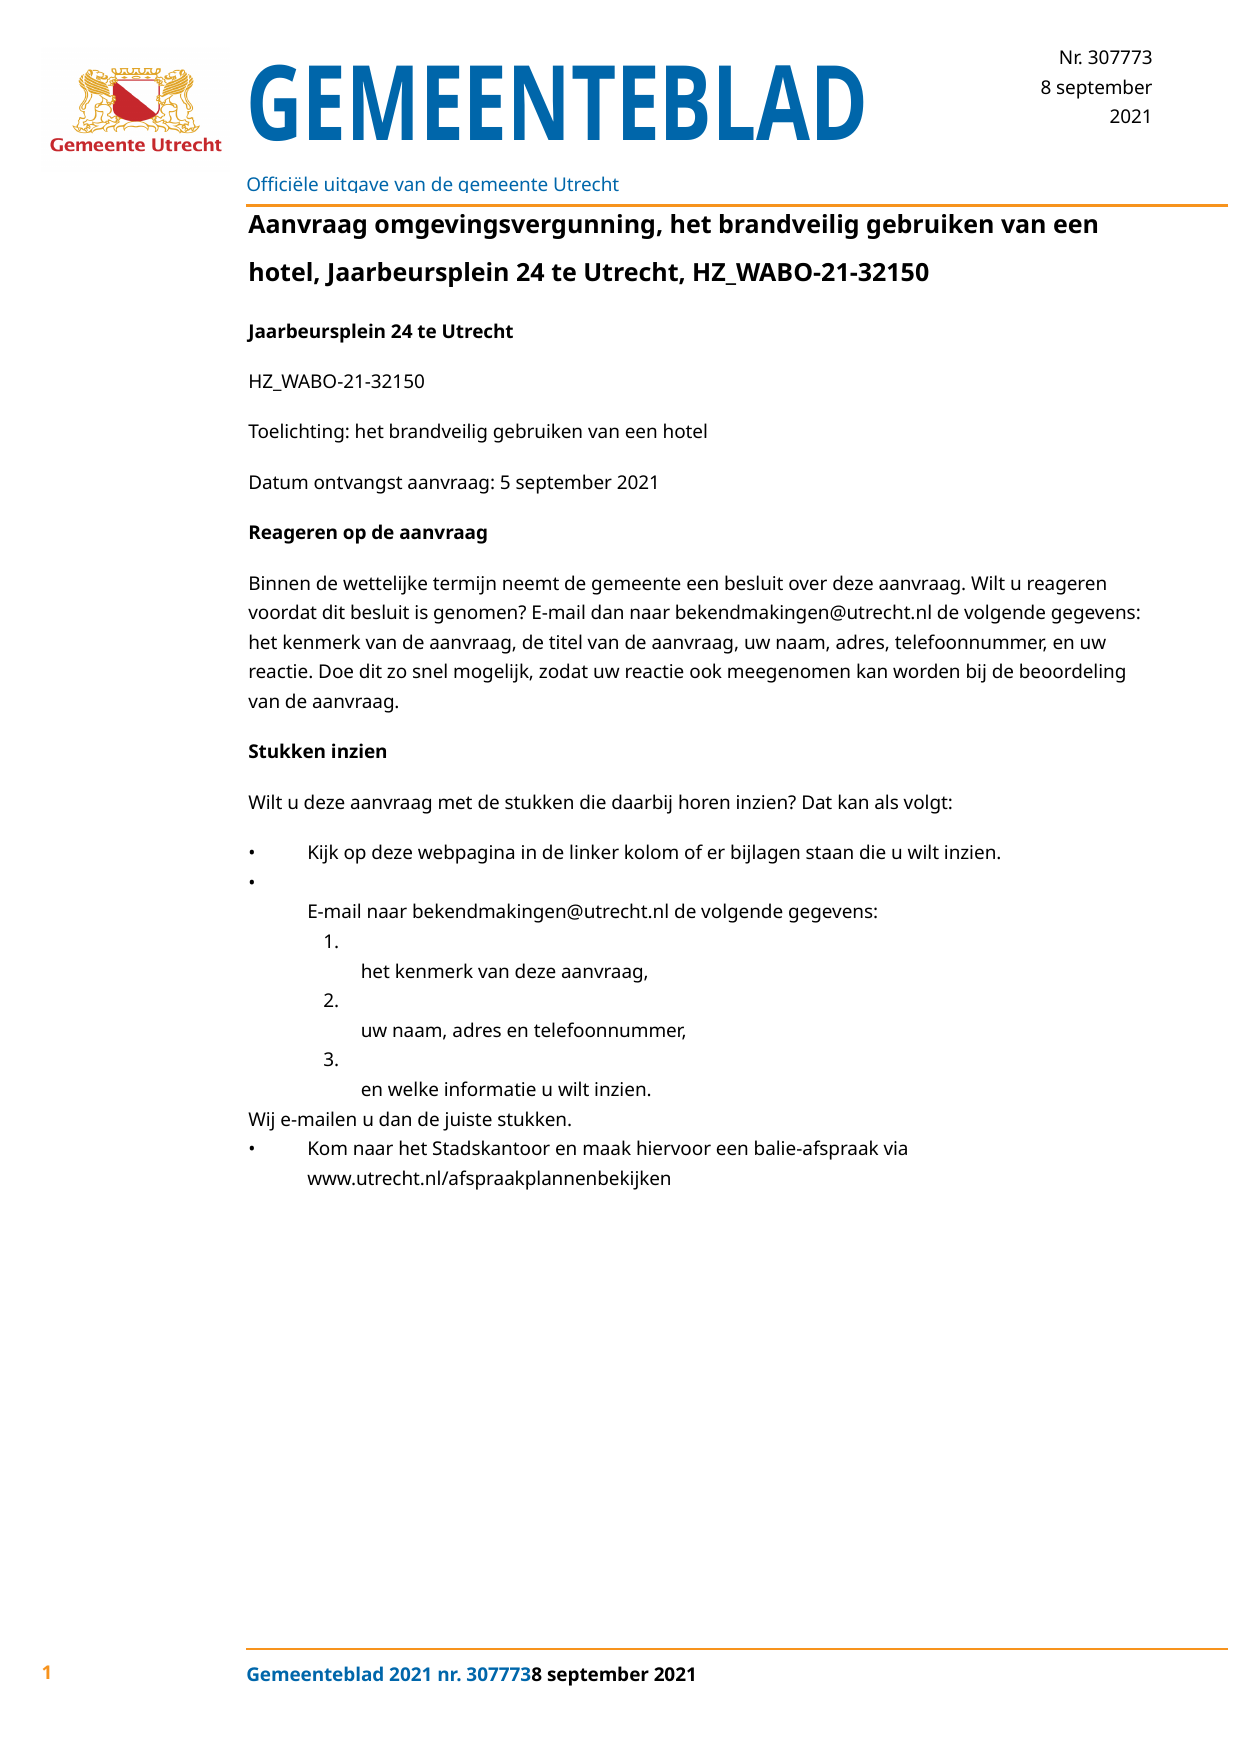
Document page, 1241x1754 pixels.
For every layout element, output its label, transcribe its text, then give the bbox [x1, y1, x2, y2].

list Kijk op deze webpagina in de linker kolom of er bijlagen staan die u wilt inzien. [248, 839, 1152, 865]
text Jaarbeursplein 24 te Utrecht [248, 318, 1152, 344]
list E-mail naar bekendmakingen@utrecht.nl de volgende gegevens: [248, 899, 1152, 924]
picture [41, 47, 231, 172]
text Stukken inzien [248, 739, 1152, 764]
text Datum ontvangst aanvraag: 5 september 2021 [248, 469, 1152, 495]
text Wilt u deze aanvraag met de stukken die daarbij horen inzien? Dat kan als volgt: [248, 789, 1152, 815]
text Aanvraag omgevingsvergunning, het brandveilig gebruiken van een hotel, Jaarbeursplein 24 te Utrecht, HZ_WABO-21-32150 [248, 207, 1152, 288]
list uw naam, adres en telefoonnummer, [323, 1017, 1152, 1043]
list het kenmerk van deze aanvraag, [323, 958, 1152, 984]
list Kom naar het Stadskantoor en maak hiervoor een balie-afspraak via www.utrecht.nl/afspraakplannenbekijken [248, 1135, 1152, 1191]
text Wij e-mailen u dan de juiste stukken. [248, 1106, 1152, 1132]
text Toelichting: het brandveilig gebruiken van een hotel [248, 419, 1152, 444]
text Binnen de wettelijke termijn neemt de gemeente een besluit over deze aanvraag. Wilt u reageren voordat dit besluit is genomen? E-mail dan naar bekendmakingen@utrecht.nl de volgende gegevens: het kenmerk van de aanvraag, de titel van de aanvraag, uw naam, adres, telefoonnummer, en uw reactie. Doe dit zo snel mogelijk, zodat uw reactie ook meegenomen kan worden bij de beoordeling van de aanvraag. [248, 570, 1152, 714]
text Reageren op de aanvraag [248, 519, 1152, 545]
list en welke informatie u wilt inzien. [323, 1076, 1152, 1102]
text HZ_WABO-21-32150 [248, 368, 1152, 394]
